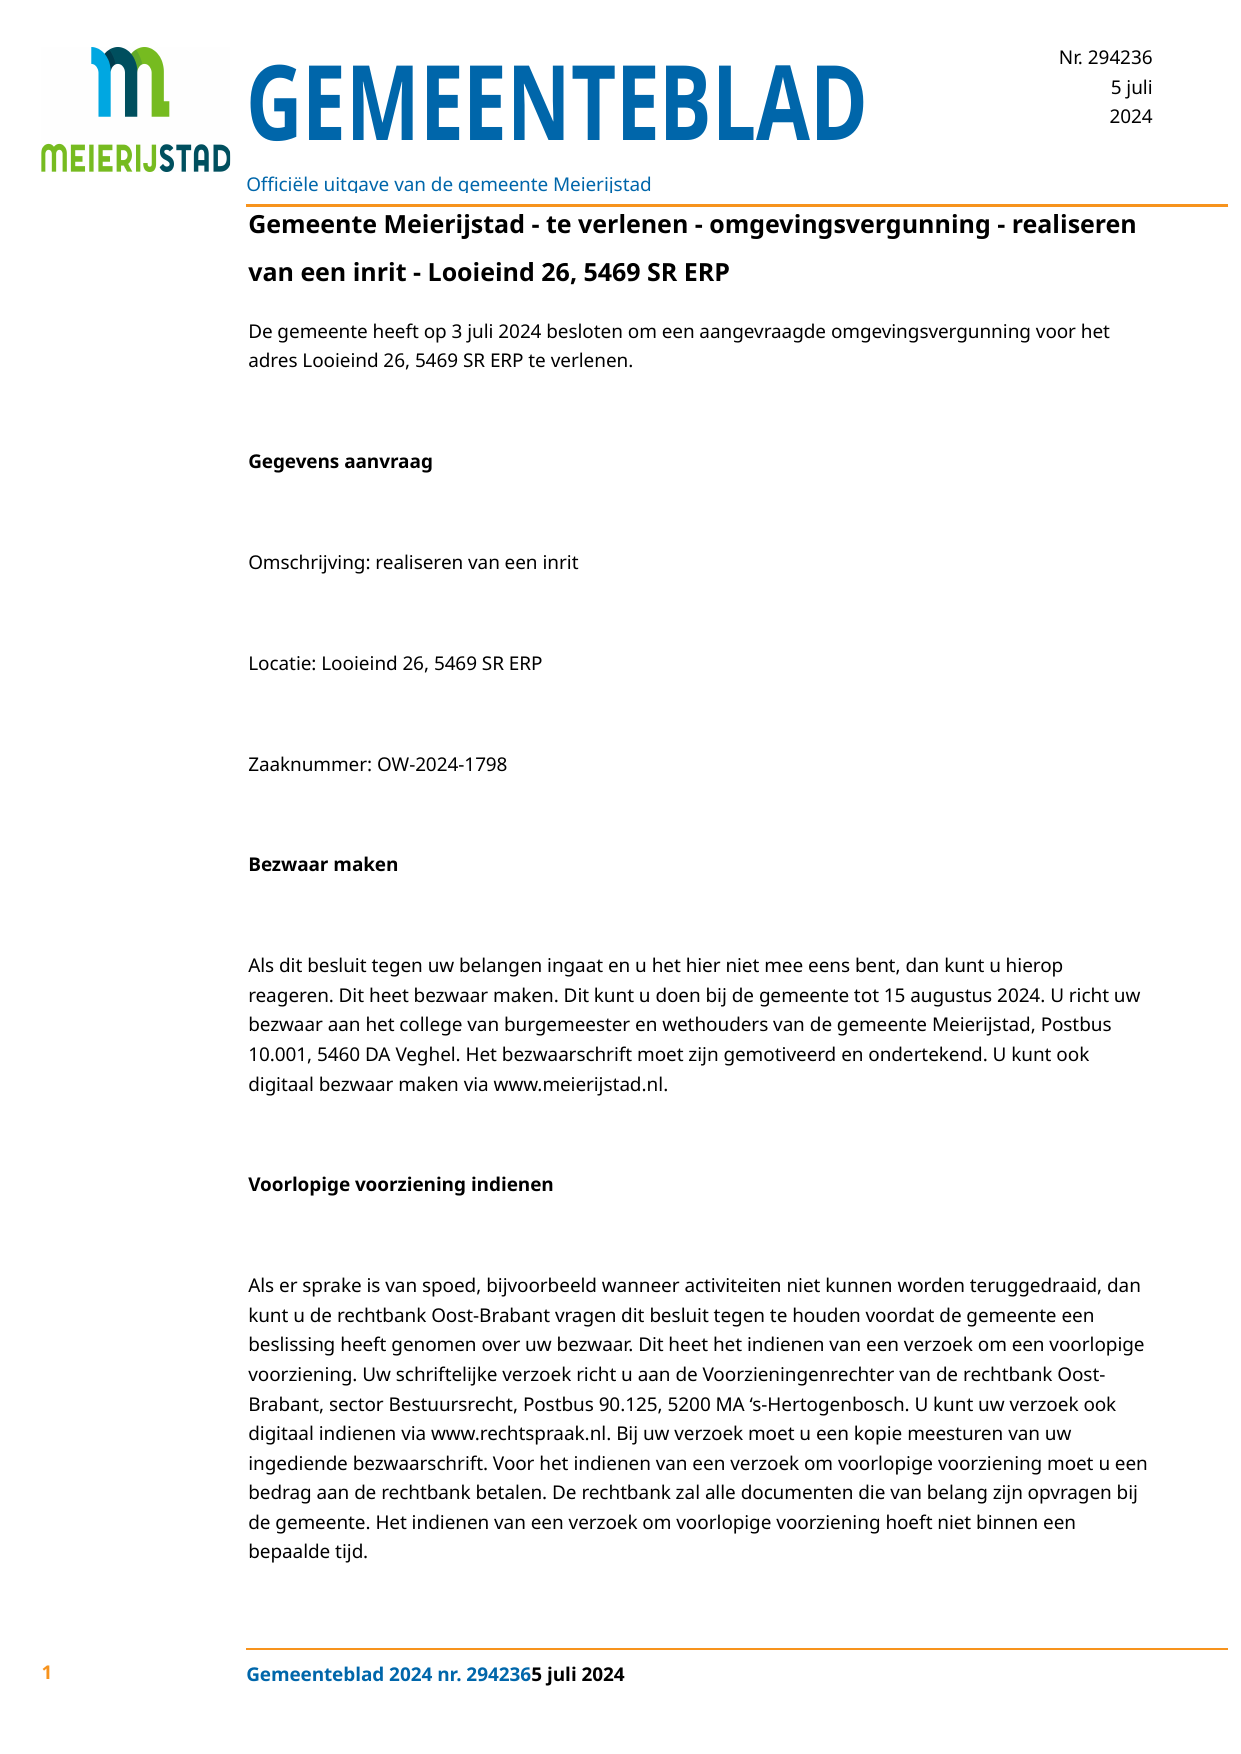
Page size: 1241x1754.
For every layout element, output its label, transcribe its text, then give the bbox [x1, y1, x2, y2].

text Zaaknummer: OW-2024-1798 [248, 751, 1152, 777]
text Locatie: Looieind 26, 5469 SR ERP [248, 650, 1152, 676]
picture [41, 47, 231, 172]
text De gemeente heeft op 3 juli 2024 besloten om een aangevraagde omgevingsvergunning voor het adres Looieind 26, 5469 SR ERP te verlenen. [248, 318, 1152, 373]
text Gegevens aanvraag [248, 448, 1152, 474]
text Als er sprake is van spoed, bijvoorbeeld wanneer activiteiten niet kunnen worden teruggedraaid, dan kunt u de rechtbank Oost-Brabant vragen dit besluit tegen te houden voordat de gemeente een beslissing heeft genomen over uw bezwaar. Dit heet het indienen van een verzoek om een voorlopige voorziening. Uw schriftelijke verzoek richt u aan de Voorzieningenrechter van de rechtbank Oost-Brabant, sector Bestuursrecht, Postbus 90.125, 5200 MA ‘s-Hertogenbosch. U kunt uw verzoek ook digitaal indienen via www.rechtspraak.nl. Bij uw verzoek moet u een kopie meesturen van uw ingediende bezwaarschrift. Voor het indienen van een verzoek om voorlopige voorziening moet u een bedrag aan de rechtbank betalen. De rechtbank zal alle documenten die van belang zijn opvragen bij de gemeente. Het indienen van een verzoek om voorlopige voorziening hoeft niet binnen een bepaalde tijd. [248, 1272, 1152, 1564]
text Bezwaar maken [248, 852, 1152, 877]
text Gemeente Meierijstad - te verlenen - omgevingsvergunning - realiseren van een inrit - Looieind 26, 5469 SR ERP [248, 207, 1152, 288]
text Omschrijving: realiseren van een inrit [248, 549, 1152, 575]
text Als dit besluit tegen uw belangen ingaat en u het hier niet mee eens bent, dan kunt u hierop reageren. Dit heet bezwaar maken. Dit kunt u doen bij de gemeente tot 15 augustus 2024. U richt uw bezwaar aan het college van burgemeester en wethouders van de gemeente Meierijstad, Postbus 10.001, 5460 DA Veghel. Het bezwaarschrift moet zijn gemotiveerd en ondertekend. U kunt ook digitaal bezwaar maken via www.meierijstad.nl. [248, 952, 1152, 1097]
text Voorlopige voorziening indienen [248, 1172, 1152, 1197]
